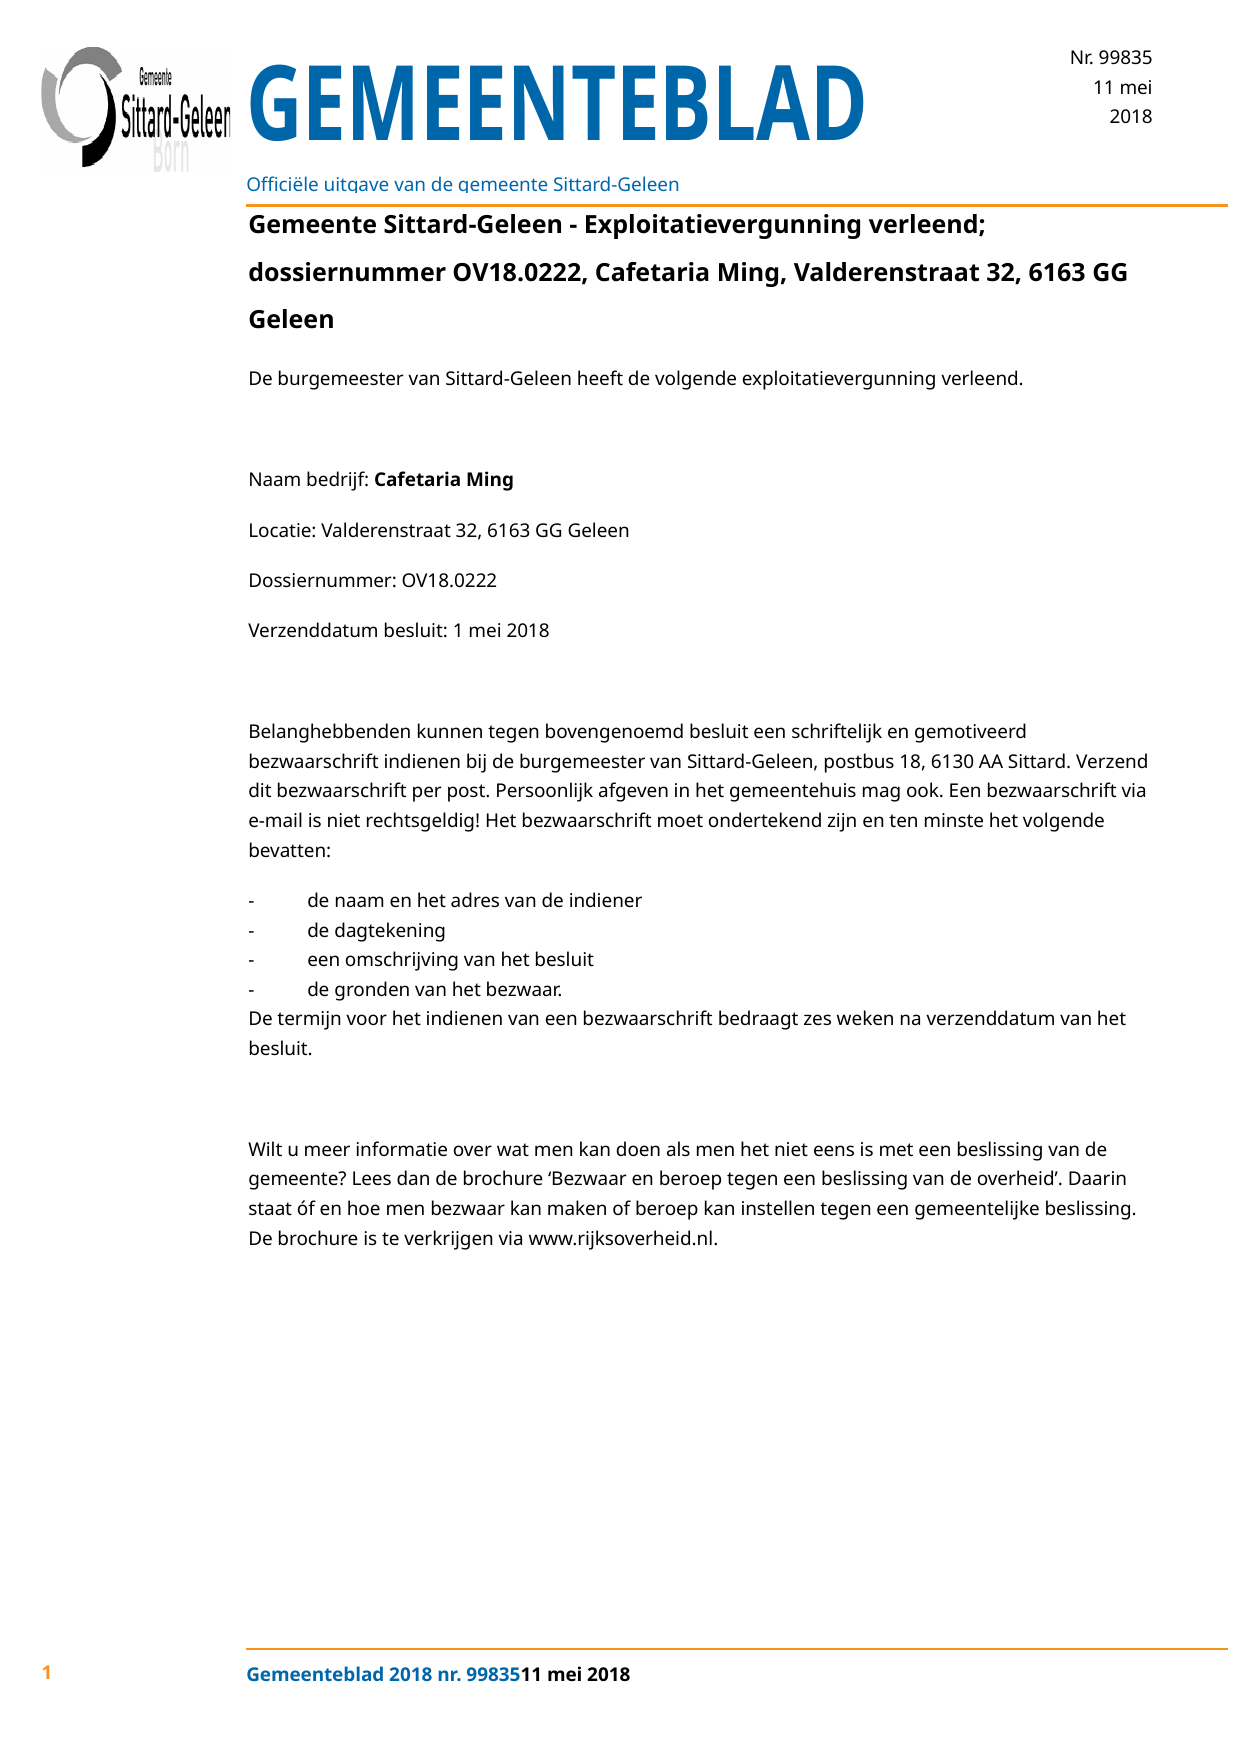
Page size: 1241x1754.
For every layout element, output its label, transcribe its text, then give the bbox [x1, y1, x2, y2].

list de naam en het adres van de indiener [248, 887, 1152, 913]
text Wilt u meer informatie over wat men kan doen als men het niet eens is met een beslissing van de gemeente? Lees dan de brochure ‘Bezwaar en beroep tegen een beslissing van de overheid’. Daarin staat óf en hoe men bezwaar kan maken of beroep kan instellen tegen een gemeentelijke beslissing. De brochure is te verkrijgen via www.rijksoverheid.nl. [248, 1136, 1152, 1250]
picture [41, 47, 231, 172]
text Belanghebbenden kunnen tegen bovengenoemd besluit een schriftelijk en gemotiveerd bezwaarschrift indienen bij de burgemeester van Sittard-Geleen, postbus 18, 6130 AA Sittard. Verzend dit bezwaarschrift per post. Persoonlijk afgeven in het gemeentehuis mag ook. Een bezwaarschrift via e-mail is niet rechtsgeldig! Het bezwaarschrift moet ondertekend zijn en ten minste het volgende bevatten: [248, 718, 1152, 862]
text Naam bedrijf: Cafetaria Ming [248, 466, 1152, 492]
text De burgemeester van Sittard-Geleen heeft de volgende exploitatievergunning verleend. [248, 366, 1152, 391]
text Locatie: Valderenstraat 32, 6163 GG Geleen [248, 517, 1152, 542]
text Gemeente Sittard-Geleen - Exploitatievergunning verleend; dossiernummer OV18.0222, Cafetaria Ming, Valderenstraat 32, 6163 GG Geleen [248, 207, 1152, 336]
text De termijn voor het indienen van een bezwaarschrift bedraagt zes weken na verzenddatum van het besluit. [248, 1006, 1152, 1061]
list een omschrijving van het besluit [248, 946, 1152, 972]
list de dagtekening [248, 917, 1152, 942]
list de gronden van het bezwaar. [248, 976, 1152, 1002]
text Verzenddatum besluit: 1 mei 2018 [248, 618, 1152, 643]
text Dossiernummer: OV18.0222 [248, 567, 1152, 593]
